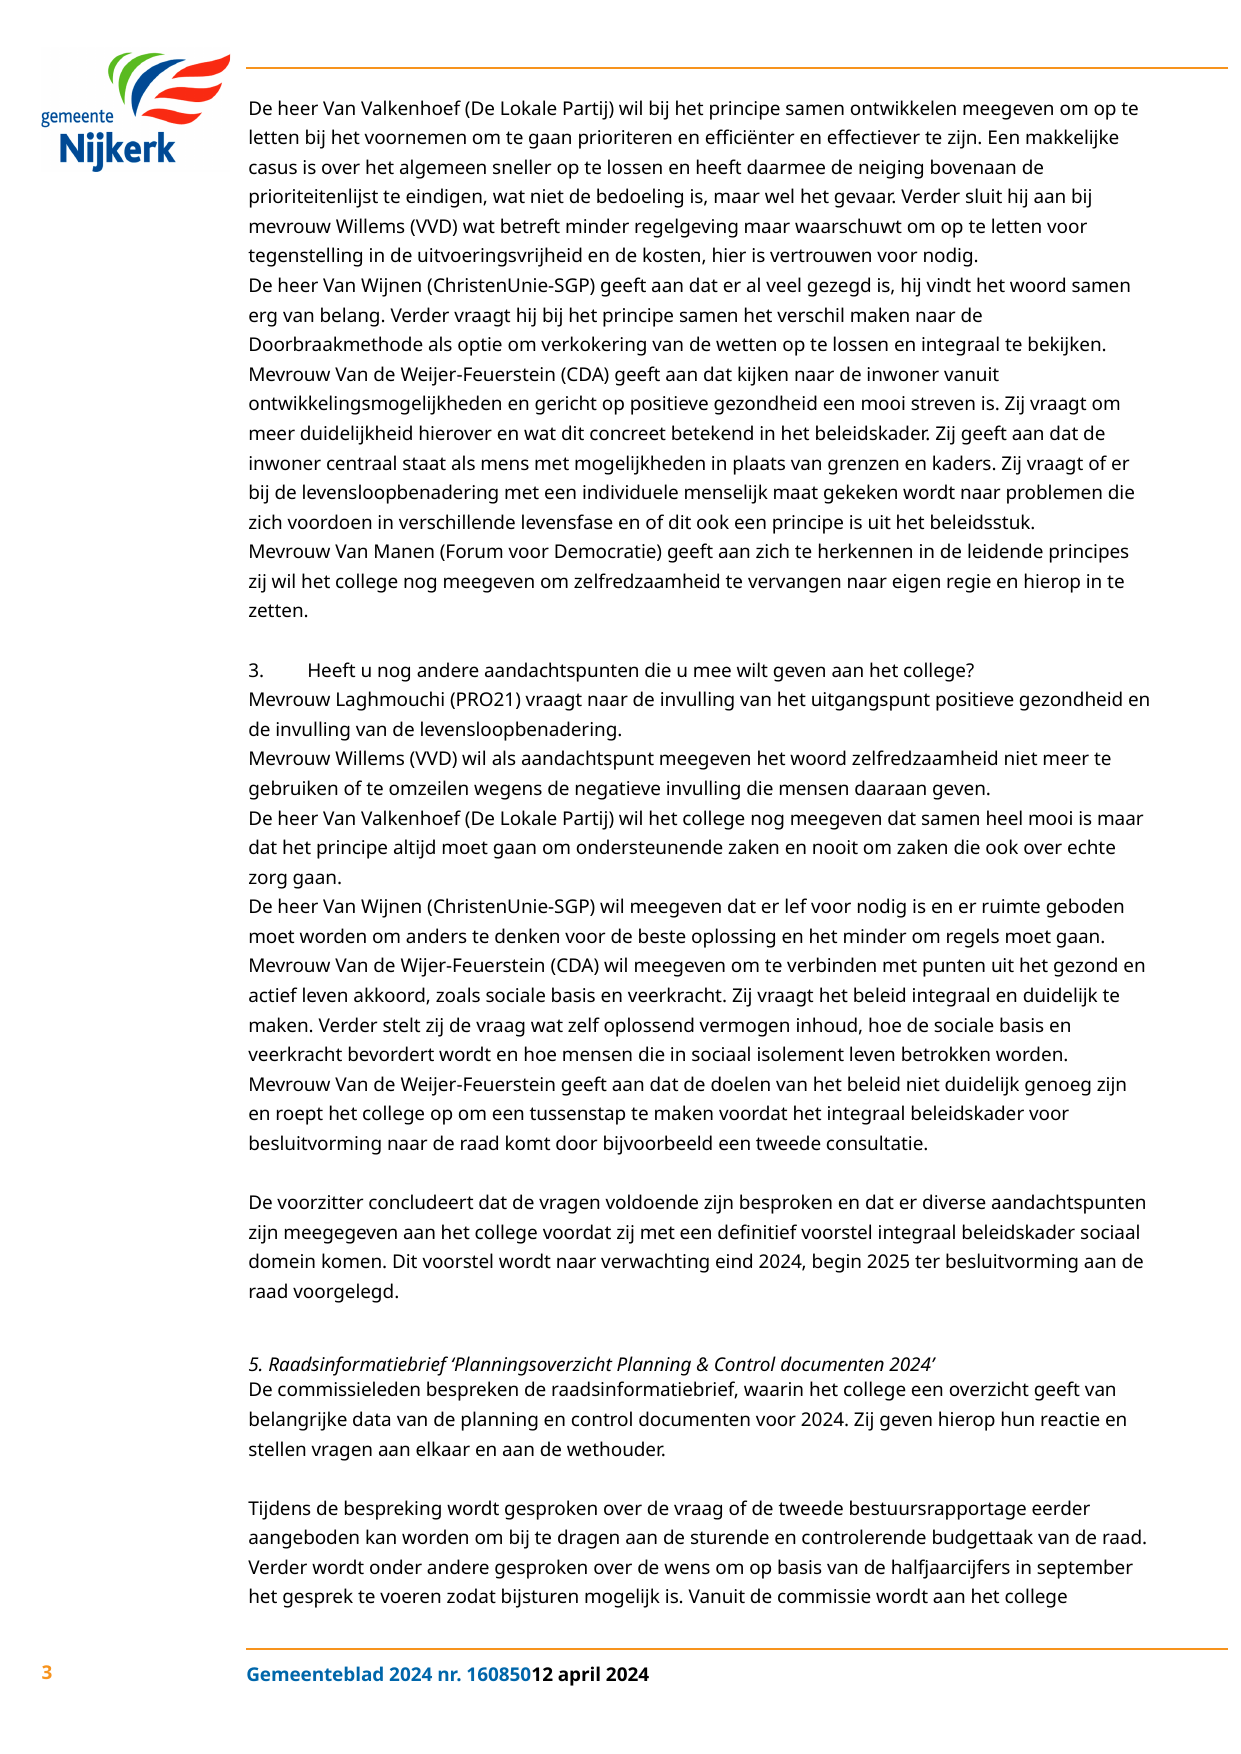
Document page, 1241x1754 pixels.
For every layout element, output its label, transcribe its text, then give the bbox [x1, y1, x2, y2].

text De commissieleden bespreken de raadsinformatiebrief, waarin het college een overzicht geeft van belangrijke data van de planning en control documenten voor 2024. Zij geven hierop hun reactie en stellen vragen aan elkaar en aan de wethouder. [248, 1377, 1152, 1461]
list Heeft u nog andere aandachtspunten die u mee wilt geven aan het college? [248, 657, 1152, 683]
text Tijdens de bespreking wordt gesproken over de vraag of de tweede bestuursrapportage eerder aangeboden kan worden om bij te dragen aan de sturende en controlerende budgettaak van de raad. [248, 1495, 1152, 1550]
text Mevrouw Laghmouchi (PRO21) vraagt naar de invulling van het uitgangspunt positieve gezondheid en de invulling van de levensloopbenadering. [248, 686, 1152, 742]
text Mevrouw Willems (VVD) wil als aandachtspunt meegeven het woord zelfredzaamheid niet meer te gebruiken of te omzeilen wegens de negatieve invulling die mensen daaraan geven. [248, 746, 1152, 801]
text De heer Van Wijnen (ChristenUnie-SGP) wil meegeven dat er lef voor nodig is en er ruimte geboden moet worden om anders te denken voor de beste oplossing en het minder om regels moet gaan. [248, 893, 1152, 949]
text Verder wordt onder andere gesproken over de wens om op basis van de halfjaarcijfers in september het gesprek te voeren zodat bijsturen mogelijk is. Vanuit de commissie wordt aan het college [248, 1554, 1152, 1609]
text Mevrouw Van Manen (Forum voor Democratie) geeft aan zich te herkennen in de leidende principes zij wil het college nog meegeven om zelfredzaamheid te vervangen naar eigen regie en hierop in te zetten. [248, 538, 1152, 623]
text Mevrouw Van de Wijer-Feuerstein (CDA) wil meegeven om te verbinden met punten uit het gezond en actief leven akkoord, zoals sociale basis en veerkracht. Zij vraagt het beleid integraal en duidelijk te maken. Verder stelt zij de vraag wat zelf oplossend vermogen inhoud, hoe de sociale basis en veerkracht bevordert wordt en hoe mensen die in sociaal isolement leven betrokken worden. Mevrouw Van de Weijer-Feuerstein geeft aan dat de doelen van het beleid niet duidelijk genoeg zijn en roept het college op om een tussenstap te maken voordat het integraal beleidskader voor besluitvorming naar de raad komt door bijvoorbeeld een tweede consultatie. [248, 953, 1152, 1156]
text De heer Van Valkenhoef (De Lokale Partij) wil bij het principe samen ontwikkelen meegeven om op te letten bij het voornemen om te gaan prioriteren en efficiënter en effectiever te zijn. Een makkelijke casus is over het algemeen sneller op te lossen en heeft daarmee de neiging bovenaan de prioriteitenlijst te eindigen, wat niet de bedoeling is, maar wel het gevaar. Verder sluit hij aan bij mevrouw Willems (VVD) wat betreft minder regelgeving maar waarschuwt om op te letten voor tegenstelling in de uitvoeringsvrijheid en de kosten, hier is vertrouwen voor nodig. [248, 95, 1152, 268]
text De voorzitter concludeert dat de vragen voldoende zijn besproken en dat er diverse aandachtspunten zijn meegegeven aan het college voordat zij met een definitief voorstel integraal beleidskader sociaal domein komen. Dit voorstel wordt naar verwachting eind 2024, begin 2025 ter besluitvorming aan de raad voorgelegd. [248, 1189, 1152, 1304]
picture [41, 47, 231, 172]
text 5. Raadsinformatiebrief ‘Planningsoverzicht Planning & Control documenten 2024’ [248, 1351, 1152, 1377]
text De heer Van Valkenhoef (De Lokale Partij) wil het college nog meegeven dat samen heel mooi is maar dat het principe altijd moet gaan om ondersteunende zaken en nooit om zaken die ook over echte zorg gaan. [248, 805, 1152, 890]
text De heer Van Wijnen (ChristenUnie-SGP) geeft aan dat er al veel gezegd is, hij vindt het woord samen erg van belang. Verder vraagt hij bij het principe samen het verschil maken naar de Doorbraakmethode als optie om verkokering van de wetten op te lossen en integraal te bekijken. [248, 272, 1152, 357]
text Mevrouw Van de Weijer-Feuerstein (CDA) geeft aan dat kijken naar de inwoner vanuit ontwikkelingsmogelijkheden en gericht op positieve gezondheid een mooi streven is. Zij vraagt om meer duidelijkheid hierover en wat dit concreet betekend in het beleidskader. Zij geeft aan dat de inwoner centraal staat als mens met mogelijkheden in plaats van grenzen en kaders. Zij vraagt of er bij de levensloopbenadering met een individuele menselijk maat gekeken wordt naar problemen die zich voordoen in verschillende levensfase en of dit ook een principe is uit het beleidsstuk. [248, 361, 1152, 535]
